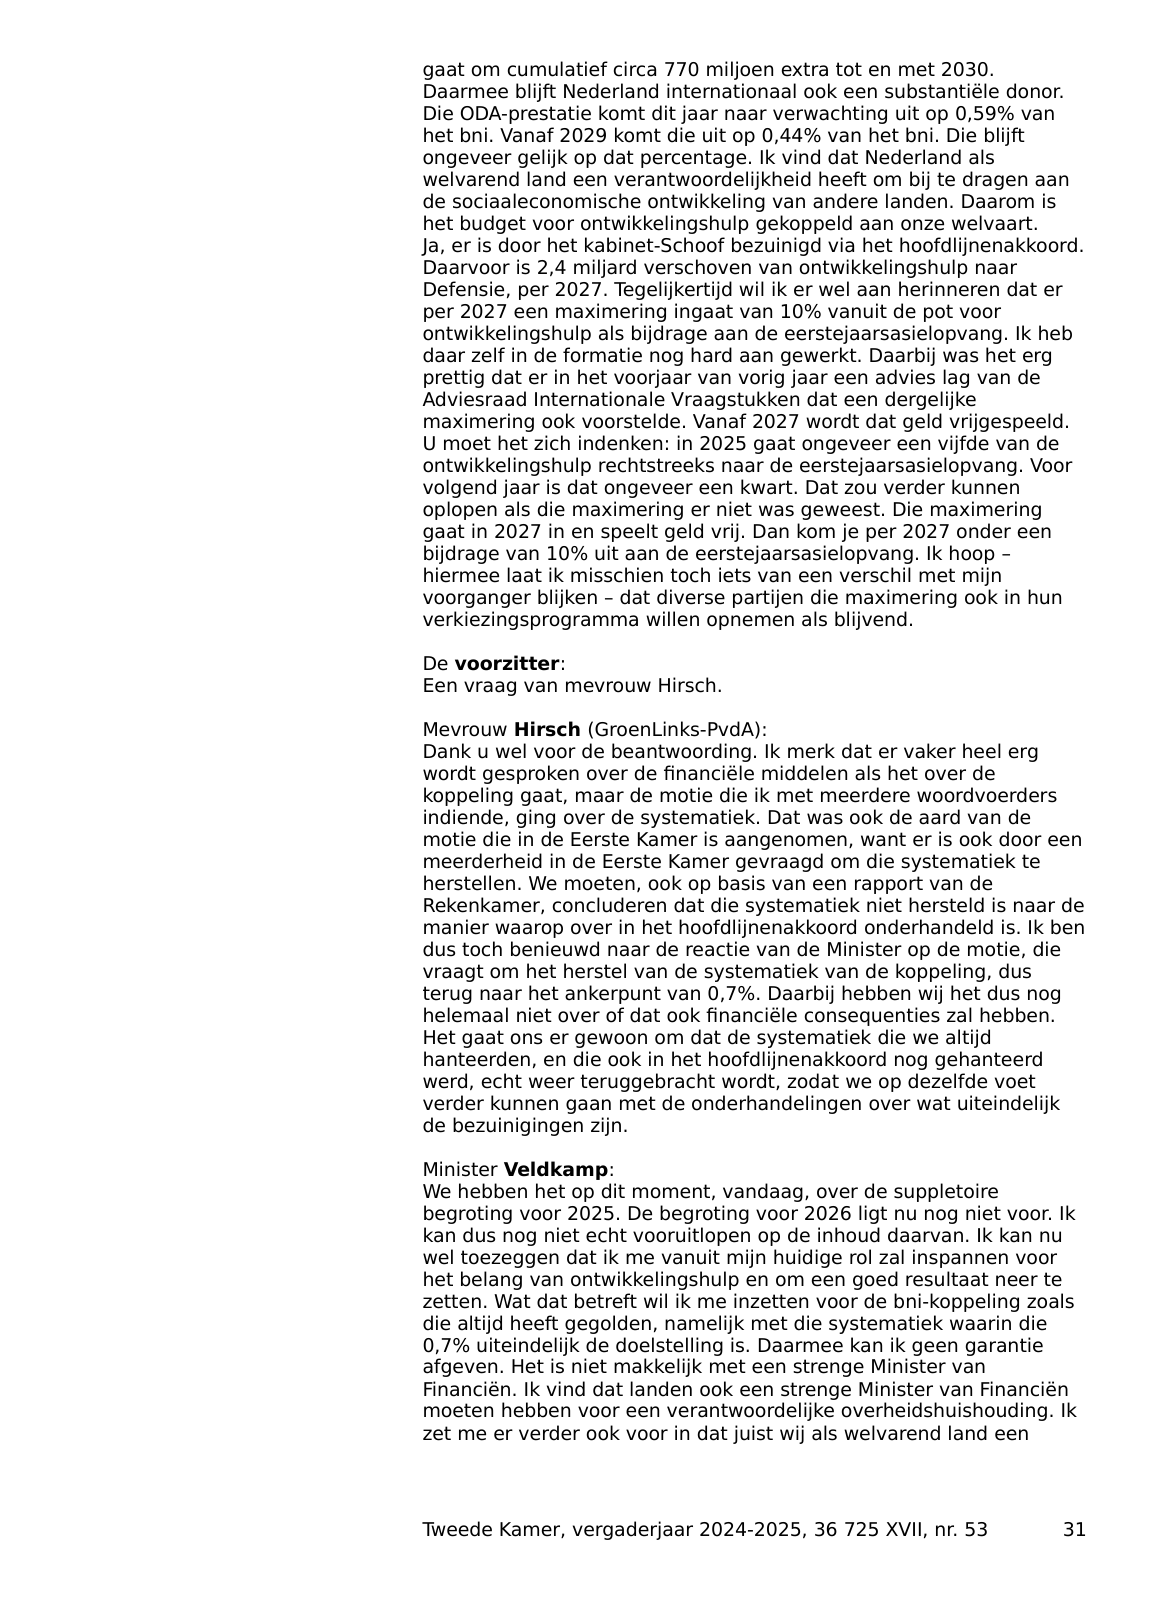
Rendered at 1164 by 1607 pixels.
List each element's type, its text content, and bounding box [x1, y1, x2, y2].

text Dank u wel voor de beantwoording. Ik merk dat er vaker heel erg wordt gesproken over de financiële middelen als het over de koppeling gaat, maar de motie die ik met meerdere woordvoerders indiende, ging over de systematiek. Dat was ook de aard van de motie die in de Eerste Kamer is aangenomen, want er is ook door een meerderheid in de Eerste Kamer gevraagd om die systematiek te herstellen. We moeten, ook op basis van een rapport van de Rekenkamer, concluderen dat die systematiek niet hersteld is naar de manier waarop over in het hoofdlijnenakkoord onderhandeld is. Ik ben dus toch benieuwd naar de reactie van de Minister op de motie, die vraagt om het herstel van de systematiek van de koppeling, dus terug naar het ankerpunt van 0,7%. Daarbij hebben wij het dus nog helemaal niet over of dat ook financiële consequenties zal hebben. Het gaat ons er gewoon om dat de systematiek die we altijd hanteerden, en die ook in het hoofdlijnenakkoord nog gehanteerd werd, echt weer teruggebracht wordt, zodat we op dezelfde voet verder kunnen gaan met de onderhandelingen over wat uiteindelijk de bezuinigingen zijn. [422, 741, 1087, 1136]
text Ja, er is door het kabinet-Schoof bezuinigd via het hoofdlijnenakkoord. Daarvoor is 2,4 miljard verschoven van ontwikkelingshulp naar Defensie, per 2027. Tegelijkertijd wil ik er wel aan herinneren dat er per 2027 een maximering ingaat van 10% vanuit de pot voor ontwikkelingshulp als bijdrage aan de eerstejaarsasielopvang. Ik heb daar zelf in de formatie nog hard aan gewerkt. Daarbij was het erg prettig dat er in het voorjaar van vorig jaar een advies lag van de Adviesraad Internationale Vraagstukken dat een dergelijke maximering ook voorstelde. Vanaf 2027 wordt dat geld vrijgespeeld. U moet het zich indenken: in 2025 gaat ongeveer een vijfde van de ontwikkelingshulp rechtstreeks naar de eerstejaarsasielopvang. Voor volgend jaar is dat ongeveer een kwart. Dat zou verder kunnen oplopen als die maximering er niet was geweest. Die maximering gaat in 2027 in en speelt geld vrij. Dan kom je per 2027 onder een bijdrage van 10% uit aan de eerstejaarsasielopvang. Ik hoop – hiermee laat ik misschien toch iets van een verschil met mijn voorganger blijken – dat diverse partijen die maximering ook in hun verkiezingsprogramma willen opnemen als blijvend. [422, 235, 1087, 631]
text Een vraag van mevrouw Hirsch. [422, 675, 1087, 697]
text Minister Veldkamp: [422, 1159, 1087, 1181]
text We hebben het op dit moment, vandaag, over de suppletoire begroting voor 2025. De begroting voor 2026 ligt nu nog niet voor. Ik kan dus nog niet echt vooruitlopen op de inhoud daarvan. Ik kan nu wel toezeggen dat ik me vanuit mijn huidige rol zal inspannen voor het belang van ontwikkelingshulp en om een goed resultaat neer te zetten. Wat dat betreft wil ik me inzetten voor de bni-koppeling zoals die altijd heeft gegolden, namelijk met die systematiek waarin die 0,7% uiteindelijk de doelstelling is. Daarmee kan ik geen garantie afgeven. Het is niet makkelijk met een strenge Minister van Financiën. Ik vind dat landen ook een strenge Minister van Financiën moeten hebben voor een verantwoordelijke overheidshuishouding. Ik zet me er verder ook voor in dat juist wij als welvarend land een [422, 1181, 1087, 1444]
text De voorzitter: [422, 653, 1087, 675]
text Mevrouw Hirsch (GroenLinks-PvdA): [422, 719, 1087, 741]
text gaat om cumulatief circa 770 miljoen extra tot en met 2030. Daarmee blijft Nederland internationaal ook een substantiële donor. Die ODA-prestatie komt dit jaar naar verwachting uit op 0,59% van het bni. Vanaf 2029 komt die uit op 0,44% van het bni. Die blijft ongeveer gelijk op dat percentage. Ik vind dat Nederland als welvarend land een verantwoordelijkheid heeft om bij te dragen aan de sociaaleconomische ontwikkeling van andere landen. Daarom is het budget voor ontwikkelingshulp gekoppeld aan onze welvaart. [422, 59, 1087, 235]
